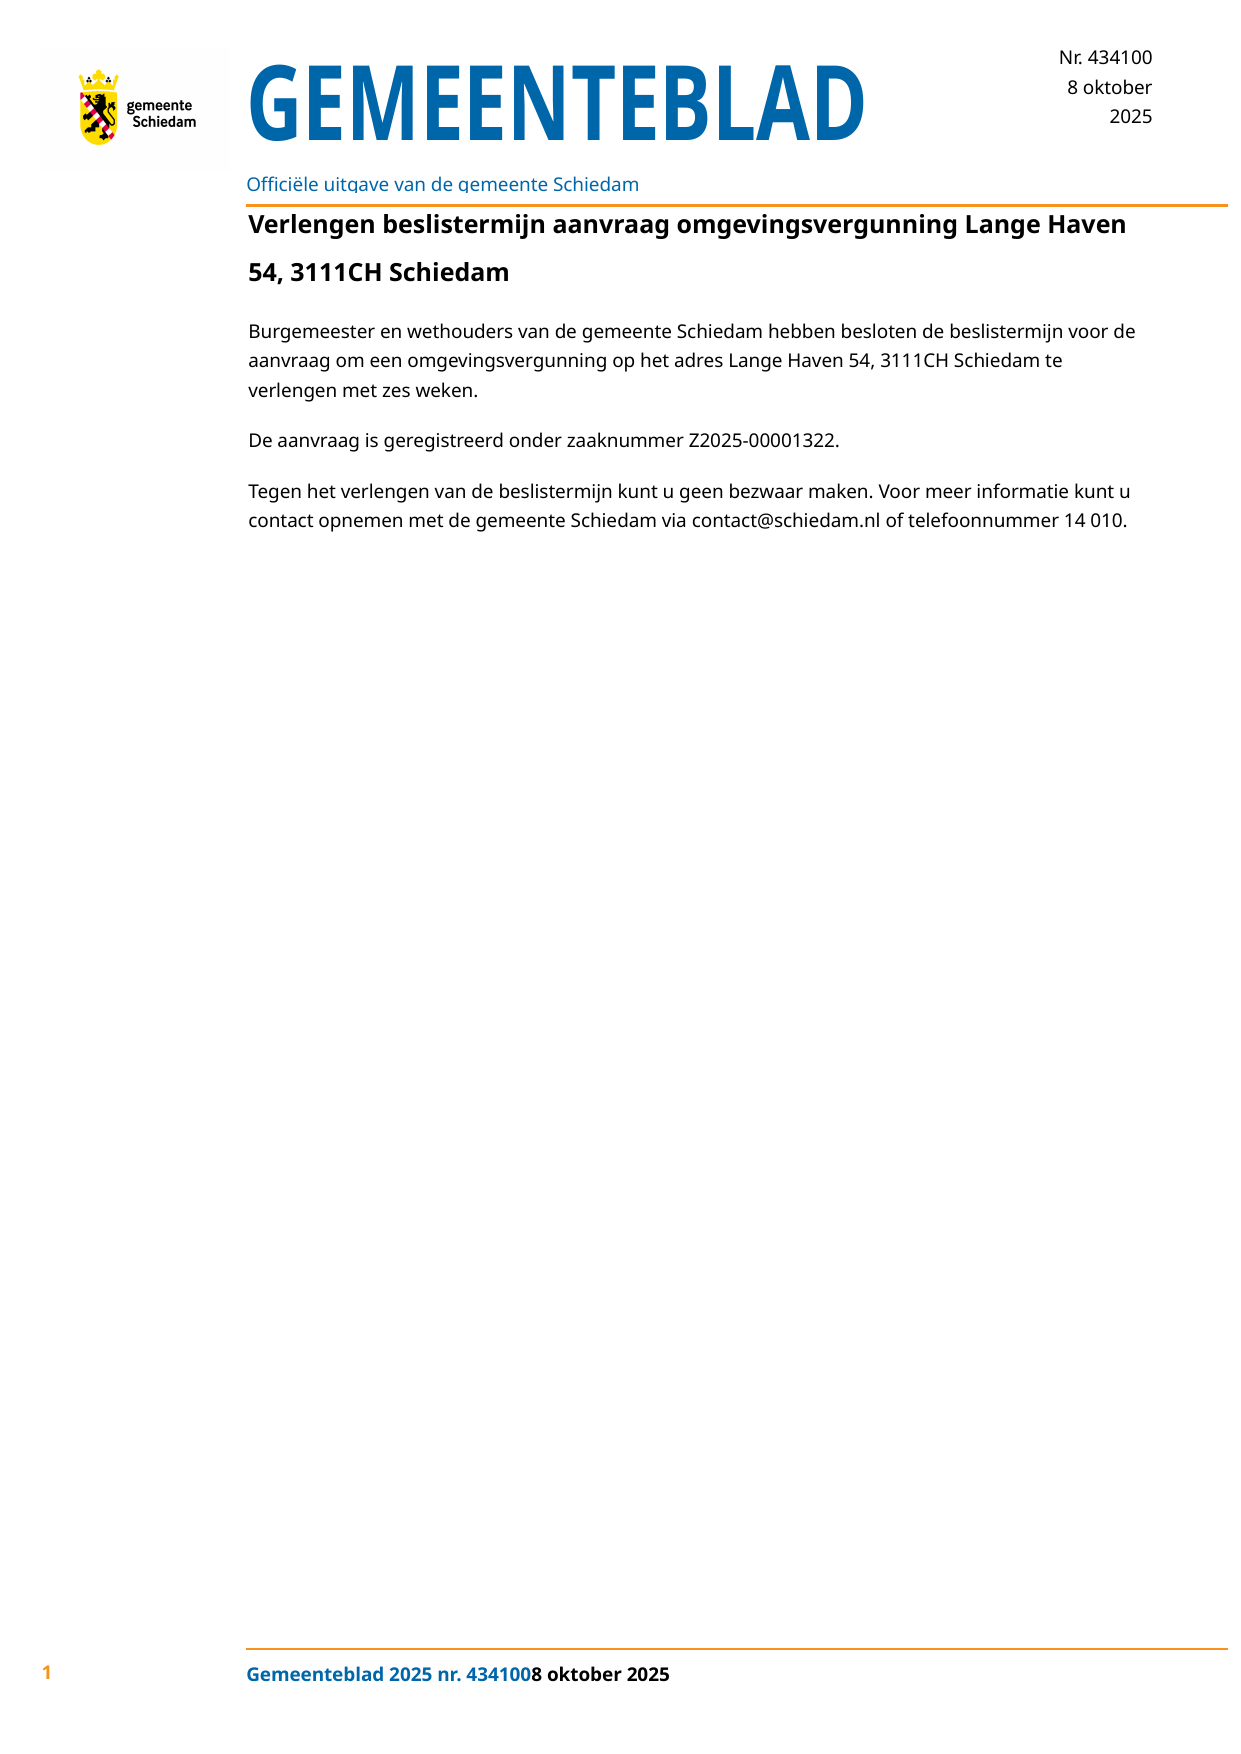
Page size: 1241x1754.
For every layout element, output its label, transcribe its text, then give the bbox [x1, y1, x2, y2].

text De aanvraag is geregistreerd onder zaaknummer Z2025-00001322. [248, 427, 1152, 453]
text Burgemeester en wethouders van de gemeente Schiedam hebben besloten de beslistermijn voor de aanvraag om een omgevingsvergunning op het adres Lange Haven 54, 3111CH Schiedam te verlengen met zes weken. [248, 318, 1152, 403]
text Tegen het verlengen van de beslistermijn kunt u geen bezwaar maken. Voor meer informatie kunt u contact opnemen met de gemeente Schiedam via contact@schiedam.nl of telefoonnummer 14 010. [248, 478, 1152, 533]
text Verlengen beslistermijn aanvraag omgevingsvergunning Lange Haven 54, 3111CH Schiedam [248, 207, 1152, 288]
picture [41, 47, 231, 172]
